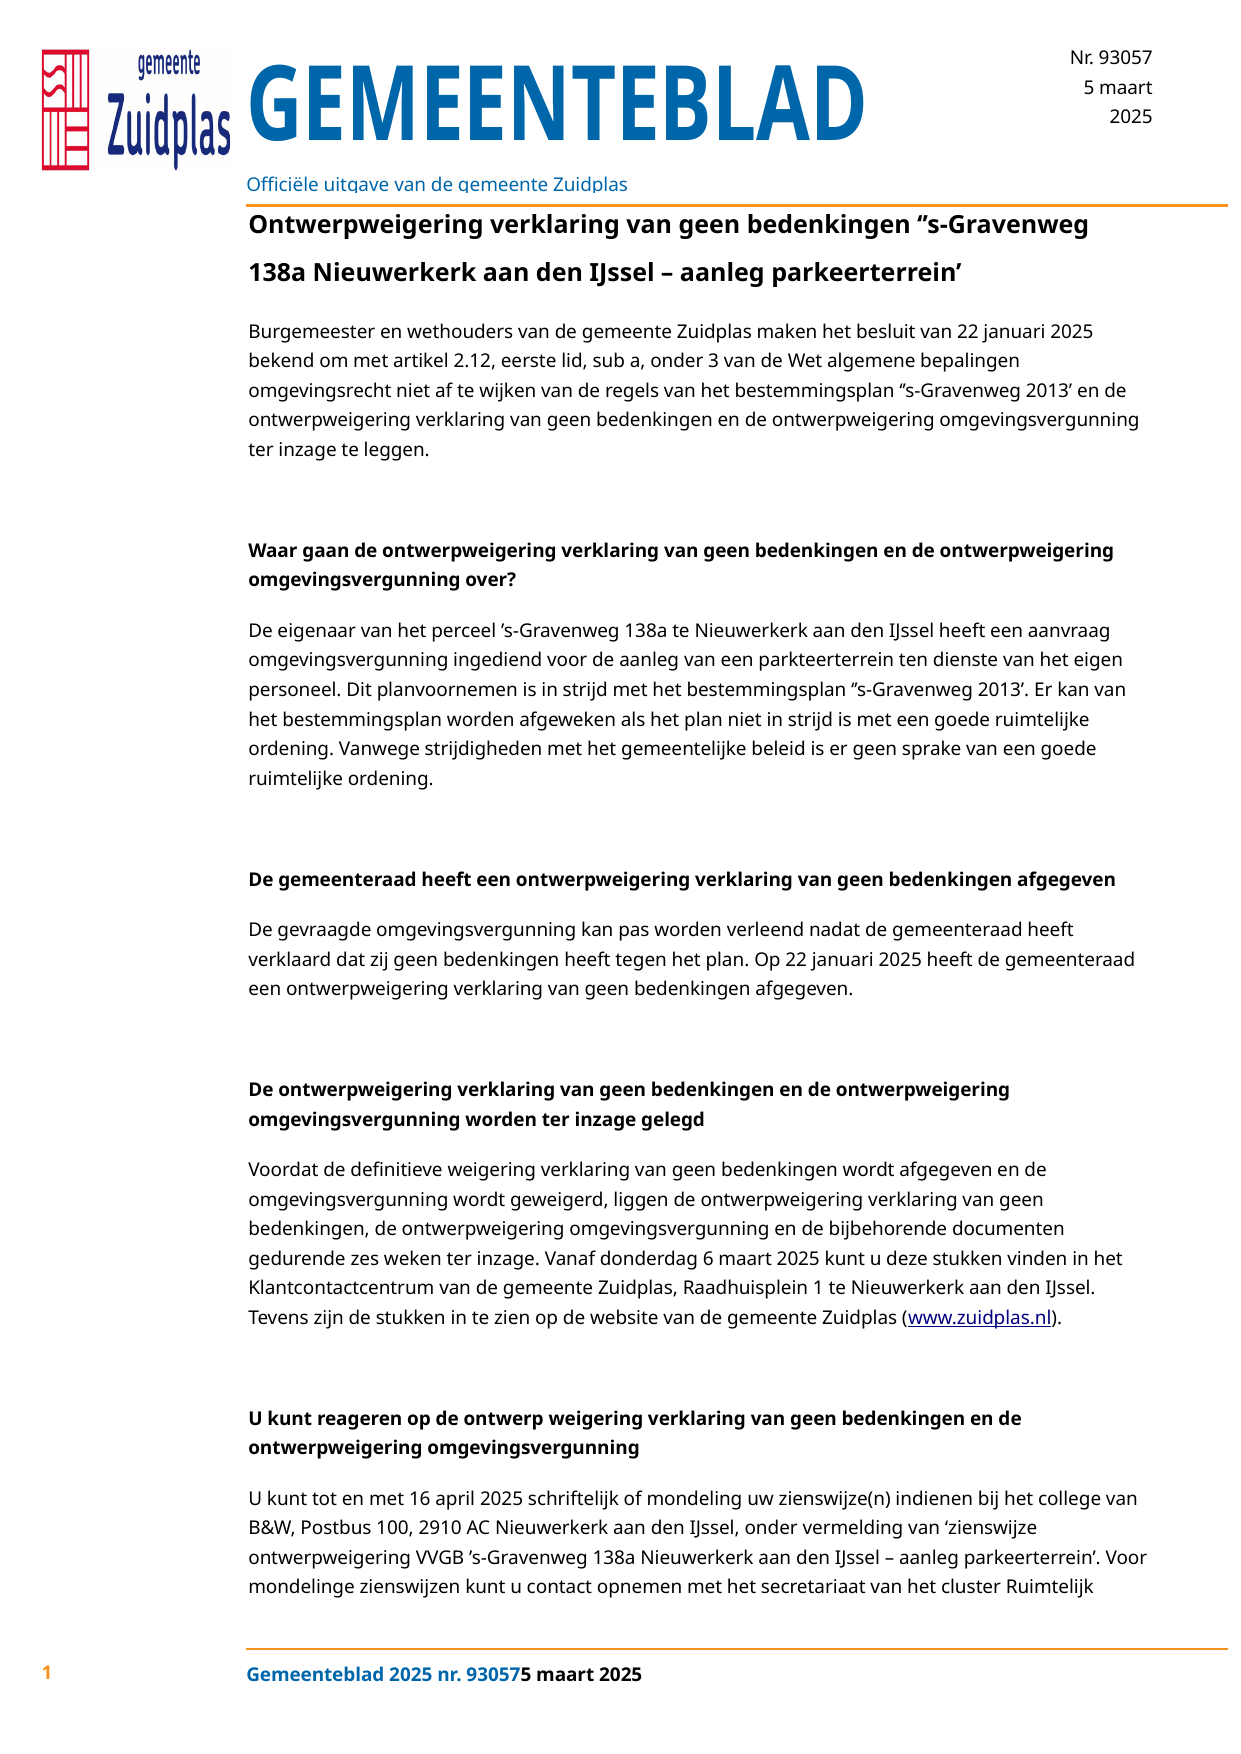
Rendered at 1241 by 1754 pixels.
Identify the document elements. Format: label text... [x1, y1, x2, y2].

text Ontwerpweigering verklaring van geen bedenkingen ‘’s-Gravenweg 138a Nieuwerkerk aan den IJssel – aanleg parkeerterrein’ [248, 207, 1152, 288]
text Waar gaan de ontwerpweigering verklaring van geen bedenkingen en de ontwerpweigering omgevingsvergunning over? [248, 537, 1152, 592]
picture [41, 47, 231, 172]
text De eigenaar van het perceel ’s-Gravenweg 138a te Nieuwerkerk aan den IJssel heeft een aanvraag omgevingsvergunning ingediend voor de aanleg van een parkteerterrein ten dienste van het eigen personeel. Dit planvoornemen is in strijd met het bestemmingsplan ‘’s-Gravenweg 2013’. Er kan van het bestemmingsplan worden afgeweken als het plan niet in strijd is met een goede ruimtelijke ordening. Vanwege strijdigheden met het gemeentelijke beleid is er geen sprake van een goede ruimtelijke ordening. [248, 617, 1152, 791]
text Burgemeester en wethouders van de gemeente Zuidplas maken het besluit van 22 januari 2025 bekend om met artikel 2.12, eerste lid, sub a, onder 3 van de Wet algemene bepalingen omgevingsrecht niet af te wijken van de regels van het bestemmingsplan ‘’s-Gravenweg 2013’ en de ontwerpweigering verklaring van geen bedenkingen en de ontwerpweigering omgevingsvergunning ter inzage te leggen. [248, 318, 1152, 462]
text De gevraagde omgevingsvergunning kan pas worden verleend nadat de gemeenteraad heeft verklaard dat zij geen bedenkingen heeft tegen het plan. Op 22 januari 2025 heeft de gemeenteraad een ontwerpweigering verklaring van geen bedenkingen afgegeven. [248, 916, 1152, 1001]
text U kunt reageren op de ontwerp weigering verklaring van geen bedenkingen en de ontwerpweigering omgevingsvergunning [248, 1405, 1152, 1460]
text Voordat de definitieve weigering verklaring van geen bedenkingen wordt afgegeven en de omgevingsvergunning wordt geweigerd, liggen de ontwerpweigering verklaring van geen bedenkingen, de ontwerpweigering omgevingsvergunning en de bijbehorende documenten gedurende zes weken ter inzage. Vanaf donderdag 6 maart 2025 kunt u deze stukken vinden in het Klantcontactcentrum van de gemeente Zuidplas, Raadhuisplein 1 te Nieuwerkerk aan den IJssel. Tevens zijn de stukken in te zien op de website van de gemeente Zuidplas (www.zuidplas.nl). [248, 1156, 1152, 1330]
text De ontwerpweigering verklaring van geen bedenkingen en de ontwerpweigering omgevingsvergunning worden ter inzage gelegd [248, 1076, 1152, 1132]
text U kunt tot en met 16 april 2025 schriftelijk of mondeling uw zienswijze(n) indienen bij het college van B&W, Postbus 100, 2910 AC Nieuwerkerk aan den IJssel, onder vermelding van ‘zienswijze ontwerpweigering VVGB ’s-Gravenweg 138a Nieuwerkerk aan den IJssel – aanleg parkeerterrein’. Voor mondelinge zienswijzen kunt u contact opnemen met het secretariaat van het cluster Ruimtelijk [248, 1485, 1152, 1599]
text De gemeenteraad heeft een ontwerpweigering verklaring van geen bedenkingen afgegeven [248, 866, 1152, 892]
